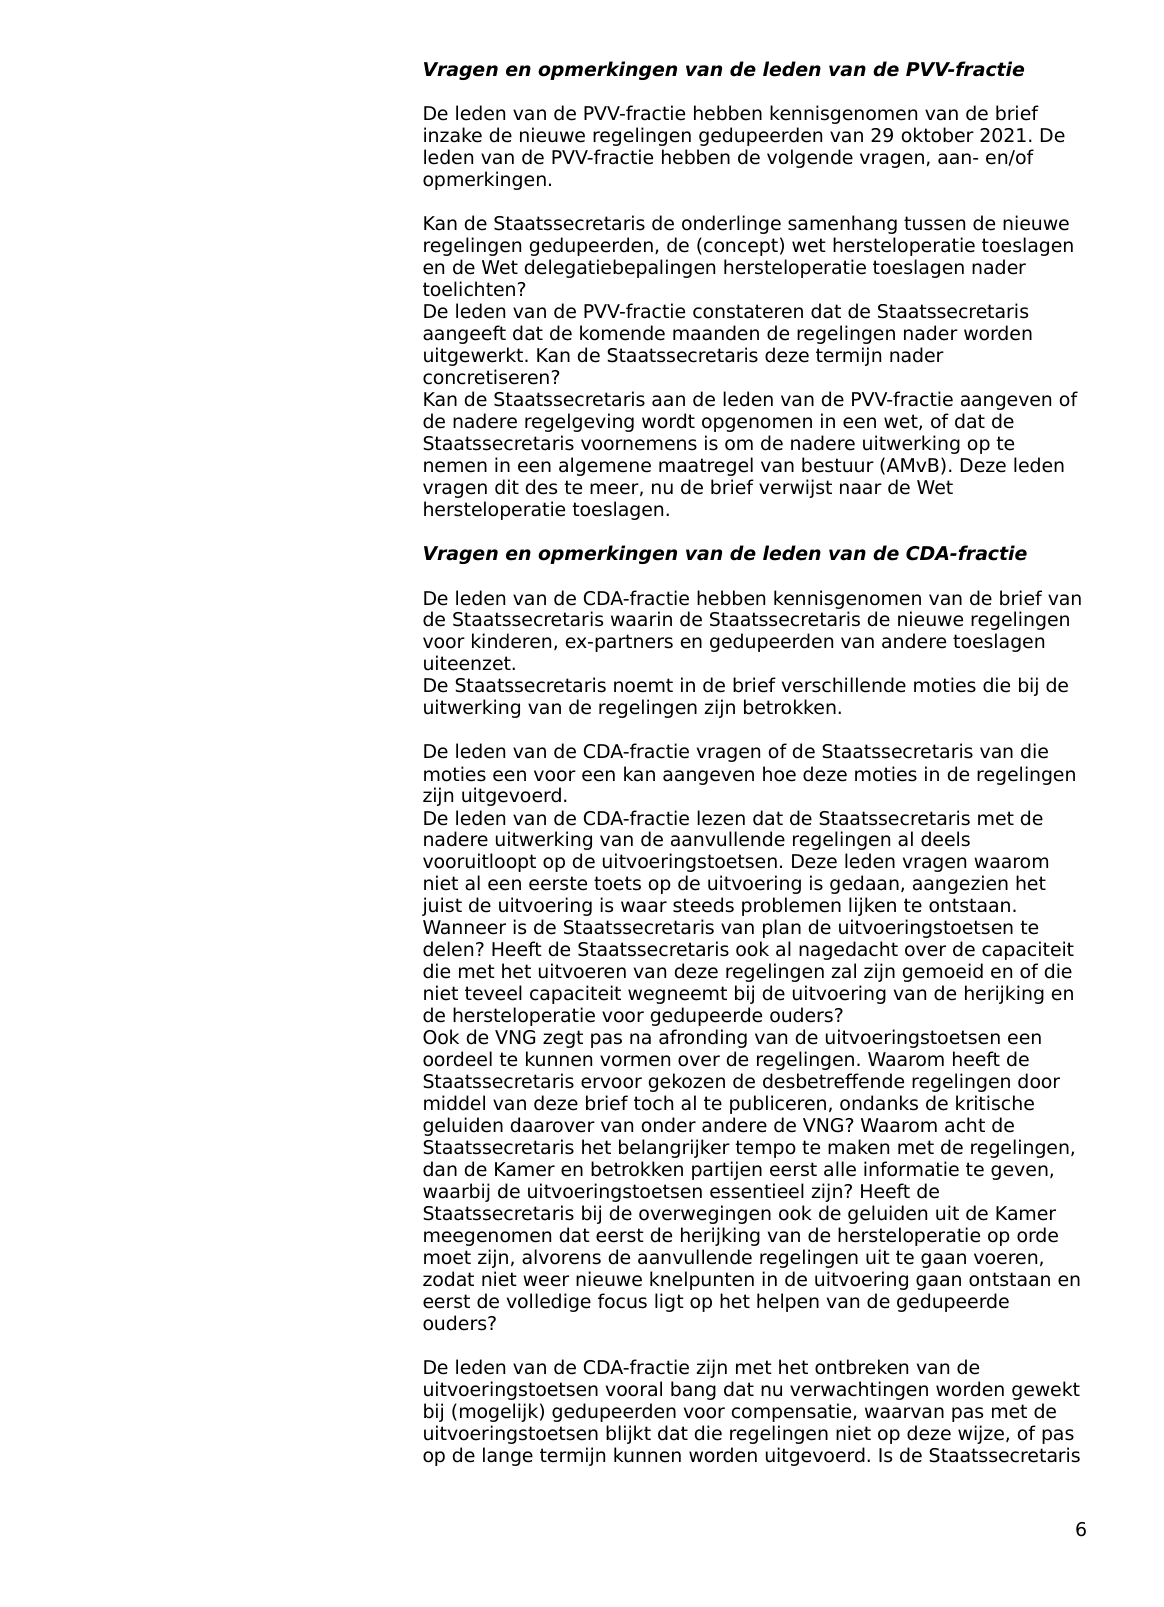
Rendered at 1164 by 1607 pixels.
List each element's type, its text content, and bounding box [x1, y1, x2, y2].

text De Staatssecretaris noemt in de brief verschillende moties die bij de uitwerking van de regelingen zijn betrokken. [422, 675, 1087, 719]
text De leden van de CDA-fractie zijn met het ontbreken van de uitvoeringstoetsen vooral bang dat nu verwachtingen worden gewekt bij (mogelijk) gedupeerden voor compensatie, waarvan pas met de uitvoeringstoetsen blijkt dat die regelingen niet op deze wijze, of pas op de lange termijn kunnen worden uitgevoerd. Is de Staatssecretaris [422, 1357, 1087, 1467]
text Kan de Staatssecretaris de onderlinge samenhang tussen de nieuwe regelingen gedupeerden, de (concept) wet hersteloperatie toeslagen en de Wet delegatiebepalingen hersteloperatie toeslagen nader toelichten? [422, 213, 1087, 301]
text Ook de VNG zegt pas na afronding van de uitvoeringstoetsen een oordeel te kunnen vormen over de regelingen. Waarom heeft de Staatssecretaris ervoor gekozen de desbetreffende regelingen door middel van deze brief toch al te publiceren, ondanks de kritische geluiden daarover van onder andere de VNG? Waarom acht de Staatssecretaris het belangrijker tempo te maken met de regelingen, dan de Kamer en betrokken partijen eerst alle informatie te geven, waarbij de uitvoeringstoetsen essentieel zijn? Heeft de Staatssecretaris bij de overwegingen ook de geluiden uit de Kamer meegenomen dat eerst de herijking van de hersteloperatie op orde moet zijn, alvorens de aanvullende regelingen uit te gaan voeren, zodat niet weer nieuwe knelpunten in de uitvoering gaan ontstaan en eerst de volledige focus ligt op het helpen van de gedupeerde ouders? [422, 1027, 1087, 1335]
text De leden van de PVV-fractie hebben kennisgenomen van de brief inzake de nieuwe regelingen gedupeerden van 29 oktober 2021. De leden van de PVV-fractie hebben de volgende vragen, aan- en/of opmerkingen. [422, 103, 1087, 191]
text De leden van de CDA-fractie vragen of de Staatssecretaris van die moties een voor een kan aangeven hoe deze moties in de regelingen zijn uitgevoerd. [422, 741, 1087, 807]
text De leden van de PVV-fractie constateren dat de Staatssecretaris aangeeft dat de komende maanden de regelingen nader worden uitgewerkt. Kan de Staatssecretaris deze termijn nader concretiseren? [422, 301, 1087, 389]
text De leden van de CDA-fractie hebben kennisgenomen van de brief van de Staatssecretaris waarin de Staatssecretaris de nieuwe regelingen voor kinderen, ex-partners en gedupeerden van andere toeslagen uiteenzet. [422, 587, 1087, 675]
text De leden van de CDA-fractie lezen dat de Staatssecretaris met de nadere uitwerking van de aanvullende regelingen al deels vooruitloopt op de uitvoeringstoetsen. Deze leden vragen waarom niet al een eerste toets op de uitvoering is gedaan, aangezien het juist de uitvoering is waar steeds problemen lijken te ontstaan. Wanneer is de Staatssecretaris van plan de uitvoeringstoetsen te delen? Heeft de Staatssecretaris ook al nagedacht over de capaciteit die met het uitvoeren van deze regelingen zal zijn gemoeid en of die niet teveel capaciteit wegneemt bij de uitvoering van de herijking en de hersteloperatie voor gedupeerde ouders? [422, 807, 1087, 1027]
subtitle Vragen en opmerkingen van de leden van de CDA-fractie [422, 543, 1087, 565]
subtitle Vragen en opmerkingen van de leden van de PVV-fractie [422, 59, 1087, 81]
text Kan de Staatssecretaris aan de leden van de PVV-fractie aangeven of de nadere regelgeving wordt opgenomen in een wet, of dat de Staatssecretaris voornemens is om de nadere uitwerking op te nemen in een algemene maatregel van bestuur (AMvB). Deze leden vragen dit des te meer, nu de brief verwijst naar de Wet hersteloperatie toeslagen. [422, 389, 1087, 521]
